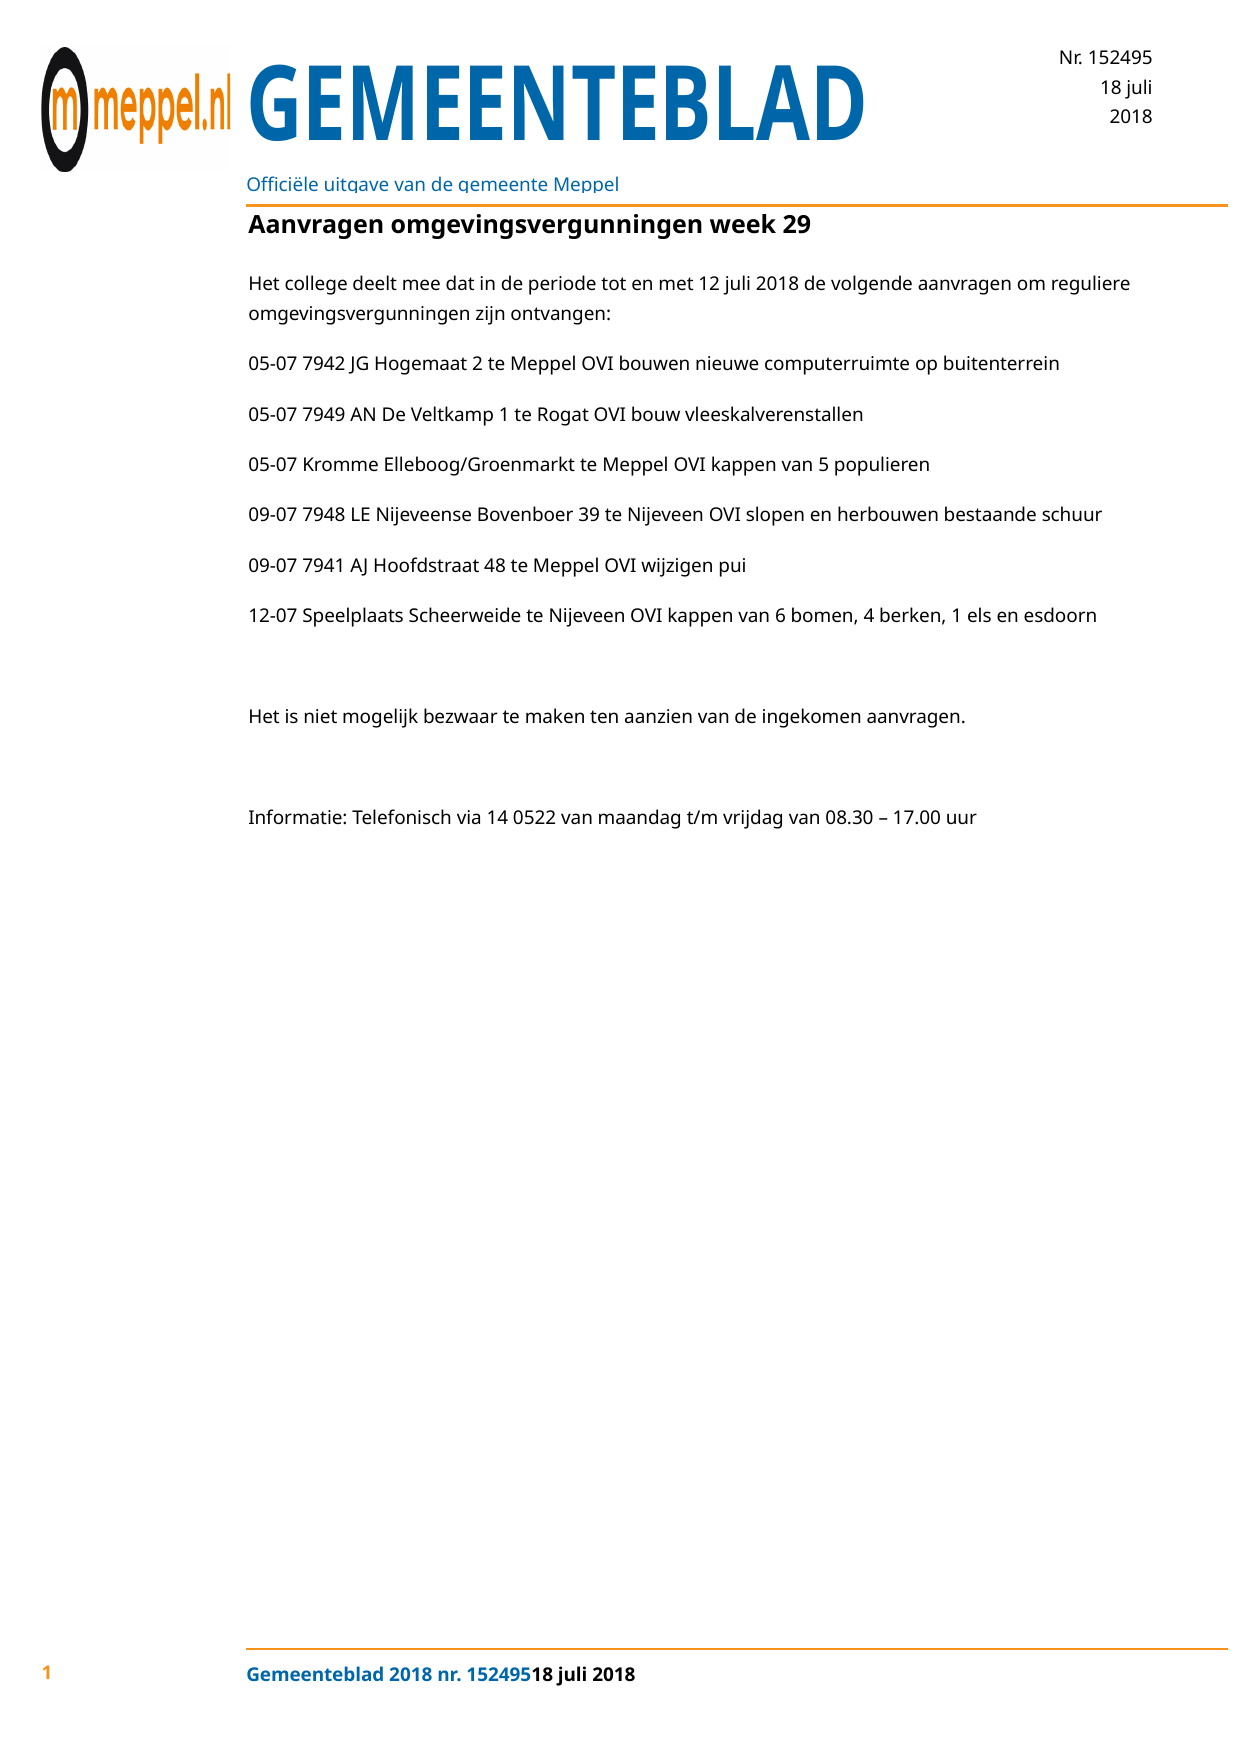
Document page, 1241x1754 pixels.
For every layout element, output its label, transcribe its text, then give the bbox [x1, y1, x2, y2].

text Het college deelt mee dat in de periode tot en met 12 juli 2018 de volgende aanvragen om reguliere omgevingsvergunningen zijn ontvangen: [248, 270, 1152, 326]
text 05-07 Kromme Elleboog/Groenmarkt te Meppel OVI kappen van 5 populieren [248, 451, 1152, 477]
text 05-07 7942 JG Hogemaat 2 te Meppel OVI bouwen nieuwe computerruimte op buitenterrein [248, 350, 1152, 376]
text 05-07 7949 AN De Veltkamp 1 te Rogat OVI bouw vleeskalverenstallen [248, 401, 1152, 426]
text Informatie: Telefonisch via 14 0522 van maandag t/m vrijdag van 08.30 – 17.00 uur [248, 804, 1152, 830]
text 09-07 7948 LE Nijeveense Bovenboer 39 te Nijeveen OVI slopen en herbouwen bestaande schuur [248, 502, 1152, 527]
text 12-07 Speelplaats Scheerweide te Nijeveen OVI kappen van 6 bomen, 4 berken, 1 els en esdoorn [248, 602, 1152, 628]
text Aanvragen omgevingsvergunningen week 29 [248, 207, 1152, 241]
text Het is niet mogelijk bezwaar te maken ten aanzien van de ingekomen aanvragen. [248, 703, 1152, 729]
text 09-07 7941 AJ Hoofdstraat 48 te Meppel OVI wijzigen pui [248, 552, 1152, 578]
picture [41, 47, 231, 172]
